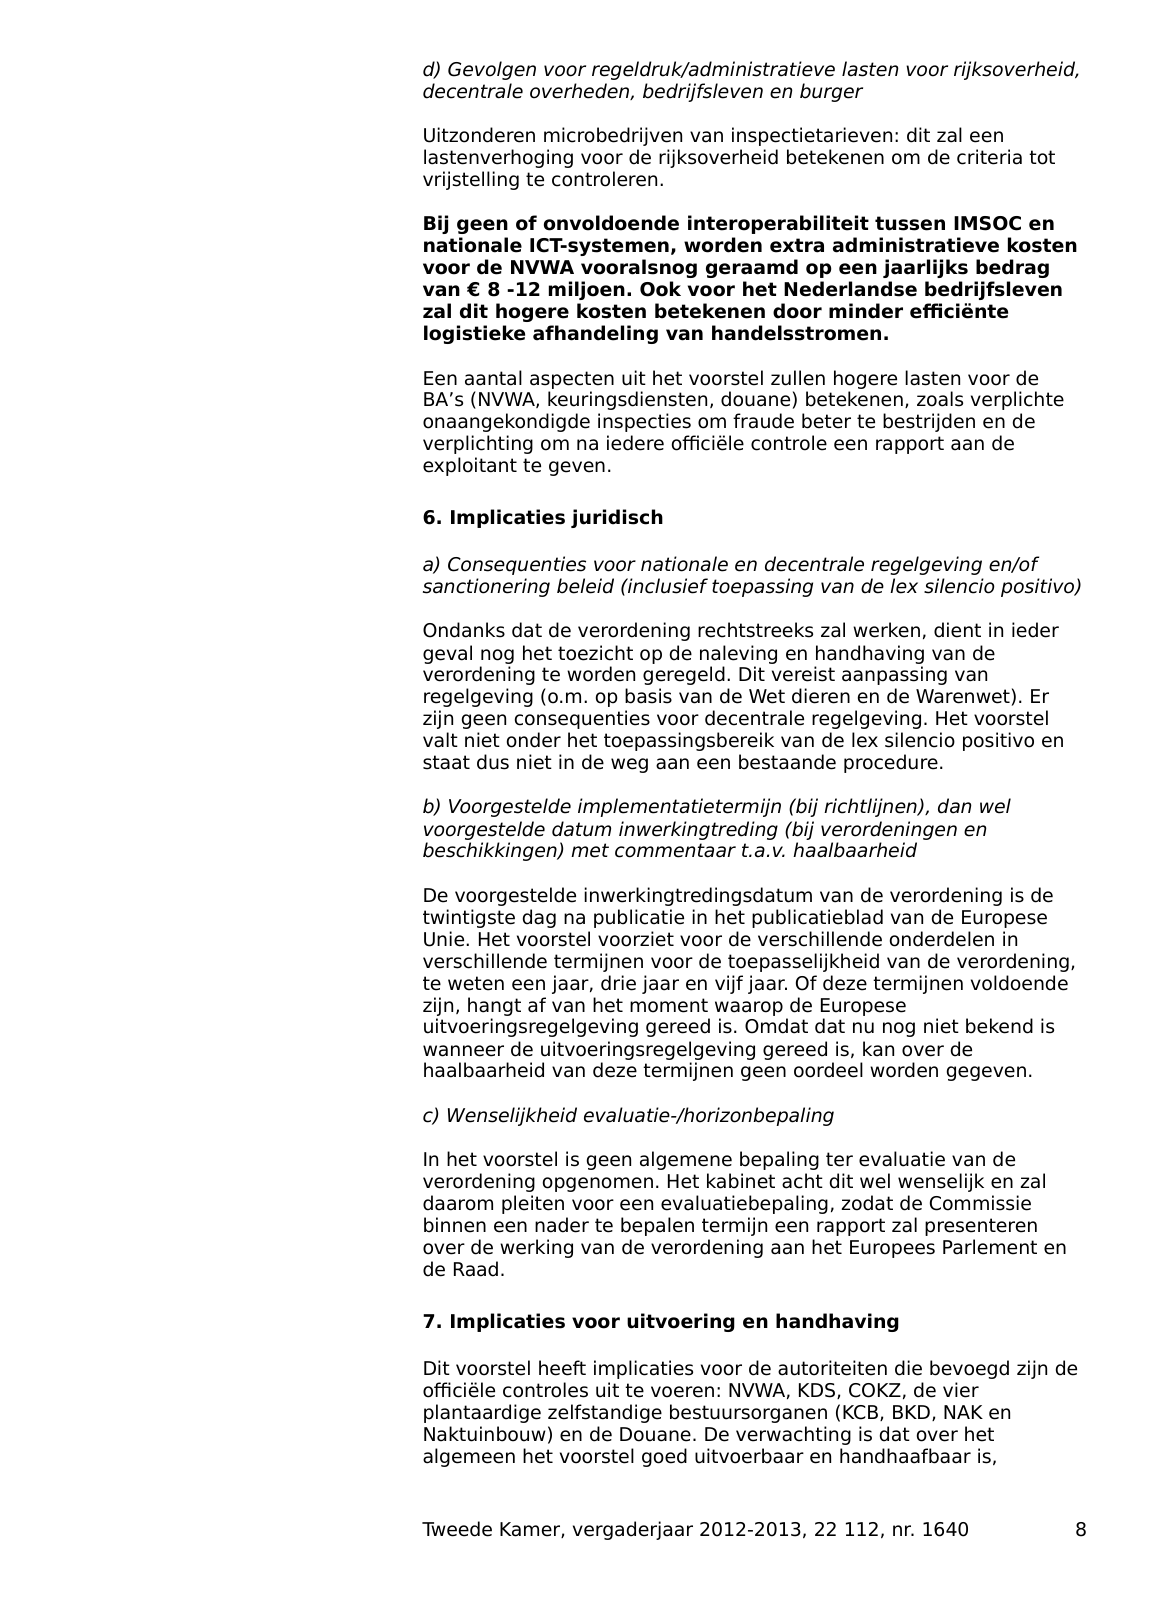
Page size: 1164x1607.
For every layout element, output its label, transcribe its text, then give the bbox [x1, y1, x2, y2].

text Een aantal aspecten uit het voorstel zullen hogere lasten voor de BA’s (NVWA, keuringsdiensten, douane) betekenen, zoals verplichte onaangekondigde inspecties om fraude beter te bestrijden en de verplichting om na iedere officiële controle een rapport aan de exploitant te geven. [422, 367, 1087, 477]
subtitle b) Voorgestelde implementatietermijn (bij richtlijnen), dan wel voorgestelde datum inwerkingtreding (bij verordeningen en beschikkingen) met commentaar t.a.v. haalbaarheid [422, 796, 1087, 862]
text Bij geen of onvoldoende interoperabiliteit tussen IMSOC en nationale ICT-systemen, worden extra administratieve kosten voor de NVWA vooralsnog geraamd op een jaarlijks bedrag van € 8 -12 miljoen. Ook voor het Nederlandse bedrijfsleven zal dit hogere kosten betekenen door minder efficiënte logistieke afhandeling van handelsstromen. [422, 213, 1087, 345]
text In het voorstel is geen algemene bepaling ter evaluatie van de verordening opgenomen. Het kabinet acht dit wel wenselijk en zal daarom pleiten voor een evaluatiebepaling, zodat de Commissie binnen een nader te bepalen termijn een rapport zal presenteren over de werking van de verordening aan het Europees Parlement en de Raad. [422, 1149, 1087, 1281]
subtitle d) Gevolgen voor regeldruk/administratieve lasten voor rijksoverheid, decentrale overheden, bedrijfsleven en burger [422, 59, 1087, 103]
text Ondanks dat de verordening rechtstreeks zal werken, dient in ieder geval nog het toezicht op de naleving en handhaving van de verordening te worden geregeld. Dit vereist aanpassing van regelgeving (o.m. op basis van de Wet dieren en de Warenwet). Er zijn geen consequenties voor decentrale regelgeving. Het voorstel valt niet onder het toepassingsbereik van de lex silencio positivo en staat dus niet in de weg aan een bestaande procedure. [422, 620, 1087, 774]
subtitle c) Wenselijkheid evaluatie-/horizonbepaling [422, 1104, 1087, 1127]
text De voorgestelde inwerkingtredingsdatum van de verordening is de twintigste dag na publicatie in het publicatieblad van de Europese Unie. Het voorstel voorziet voor de verschillende onderdelen in verschillende termijnen voor de toepasselijkheid van de verordening, te weten een jaar, drie jaar en vijf jaar. Of deze termijnen voldoende zijn, hangt af van het moment waarop de Europese uitvoeringsregelgeving gereed is. Omdat dat nu nog niet bekend is wanneer de uitvoeringsregelgeving gereed is, kan over de haalbaarheid van deze termijnen geen oordeel worden gegeven. [422, 884, 1087, 1082]
subtitle a) Consequenties voor nationale en decentrale regelgeving en/of sanctionering beleid (inclusief toepassing van de lex silencio positivo) [422, 554, 1087, 598]
subtitle 7. Implicaties voor uitvoering en handhaving [422, 1311, 1087, 1333]
text Dit voorstel heeft implicaties voor de autoriteiten die bevoegd zijn de officiële controles uit te voeren: NVWA, KDS, COKZ, de vier plantaardige zelfstandige bestuursorganen (KCB, BKD, NAK en Naktuinbouw) en de Douane. De verwachting is dat over het algemeen het voorstel goed uitvoerbaar en handhaafbaar is, [422, 1358, 1087, 1467]
subtitle 6. Implicaties juridisch [422, 507, 1087, 529]
text Uitzonderen microbedrijven van inspectietarieven: dit zal een lastenverhoging voor de rijksoverheid betekenen om de criteria tot vrijstelling te controleren. [422, 125, 1087, 191]
